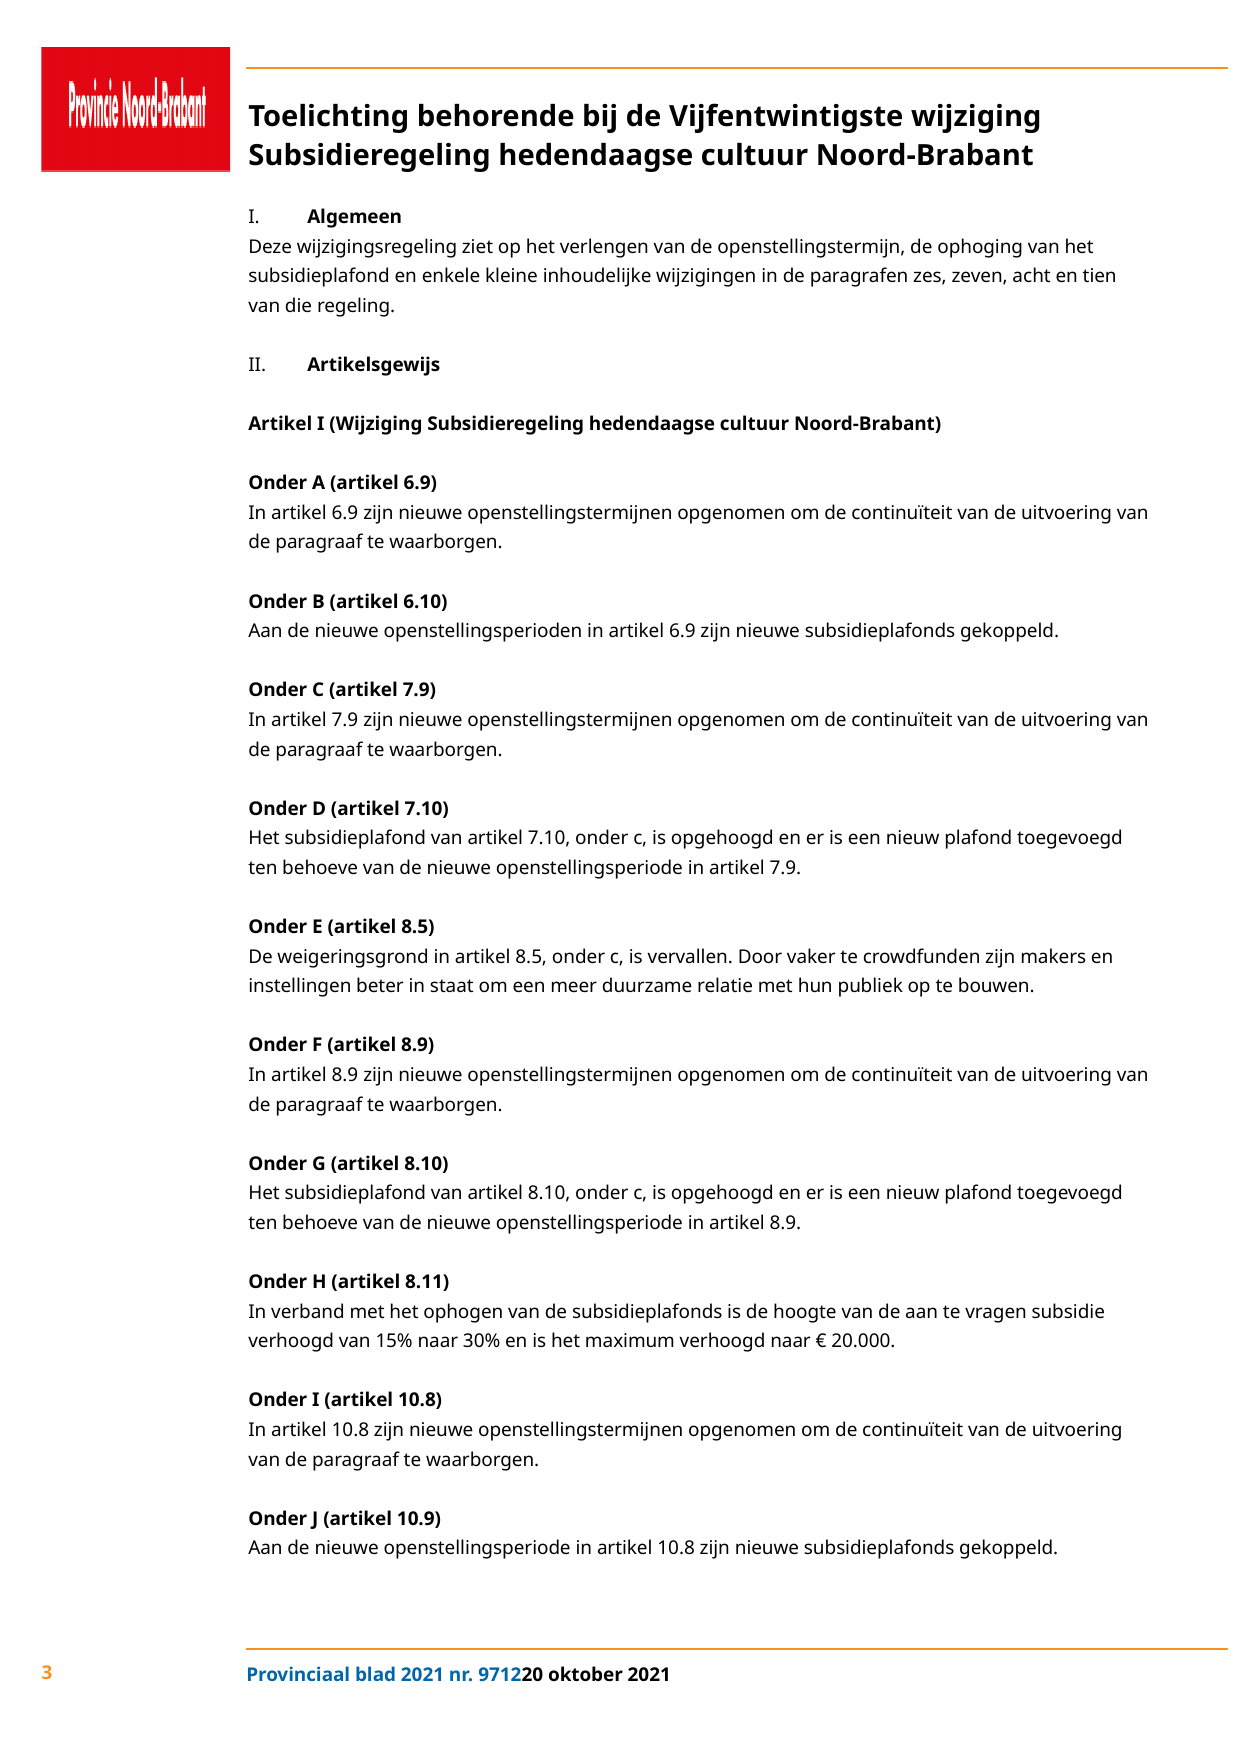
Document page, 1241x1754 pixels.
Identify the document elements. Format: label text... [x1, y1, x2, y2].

text Deze wijzigingsregeling ziet op het verlengen van de openstellingstermijn, de ophoging van het subsidieplafond en enkele kleine inhoudelijke wijzigingen in de paragrafen zes, zeven, acht en tien van die regeling. [248, 233, 1152, 318]
text Onder G (artikel 8.10) [248, 1150, 1152, 1176]
text Onder D (artikel 7.10) [248, 795, 1152, 821]
text Onder A (artikel 6.9) [248, 469, 1152, 495]
text In artikel 7.9 zijn nieuwe openstellingstermijnen opgenomen om de continuïteit van de uitvoering van de paragraaf te waarborgen. [248, 706, 1152, 762]
text Onder E (artikel 8.5) [248, 913, 1152, 939]
text In artikel 8.9 zijn nieuwe openstellingstermijnen opgenomen om de continuïteit van de uitvoering van de paragraaf te waarborgen. [248, 1061, 1152, 1117]
text In artikel 10.8 zijn nieuwe openstellingstermijnen opgenomen om de continuïteit van de uitvoering van de paragraaf te waarborgen. [248, 1416, 1152, 1472]
text Het subsidieplafond van artikel 7.10, onder c, is opgehoogd en er is een nieuw plafond toegevoegd ten behoeve van de nieuwe openstellingsperiode in artikel 7.9. [248, 824, 1152, 880]
text Het subsidieplafond van artikel 8.10, onder c, is opgehoogd en er is een nieuw plafond toegevoegd ten behoeve van de nieuwe openstellingsperiode in artikel 8.9. [248, 1179, 1152, 1235]
text Toelichting behorende bij de Vijfentwintigste wijziging Subsidieregeling hedendaagse cultuur Noord-Brabant [248, 95, 1152, 174]
list Algemeen [248, 203, 1152, 229]
text Onder J (artikel 10.9) [248, 1505, 1152, 1531]
text Onder B (artikel 6.10) [248, 588, 1152, 614]
text In verband met het ophogen van de subsidieplafonds is de hoogte van de aan te vragen subsidie verhoogd van 15% naar 30% en is het maximum verhoogd naar € 20.000. [248, 1298, 1152, 1353]
list Artikelsgewijs [248, 351, 1152, 377]
text Onder C (artikel 7.9) [248, 677, 1152, 702]
text Artikel I (Wijziging Subsidieregeling hedendaagse cultuur Noord-Brabant) [248, 410, 1152, 436]
text Onder I (artikel 10.8) [248, 1387, 1152, 1412]
text De weigeringsgrond in artikel 8.5, onder c, is vervallen. Door vaker te crowdfunden zijn makers en instellingen beter in staat om een meer duurzame relatie met hun publiek op te bouwen. [248, 943, 1152, 998]
text Aan de nieuwe openstellingsperiode in artikel 10.8 zijn nieuwe subsidieplafonds gekoppeld. [248, 1534, 1152, 1560]
text Aan de nieuwe openstellingsperioden in artikel 6.9 zijn nieuwe subsidieplafonds gekoppeld. [248, 617, 1152, 643]
text In artikel 6.9 zijn nieuwe openstellingstermijnen opgenomen om de continuïteit van de uitvoering van de paragraaf te waarborgen. [248, 499, 1152, 554]
picture [41, 47, 231, 172]
text Onder F (artikel 8.9) [248, 1032, 1152, 1057]
text Onder H (artikel 8.11) [248, 1268, 1152, 1294]
